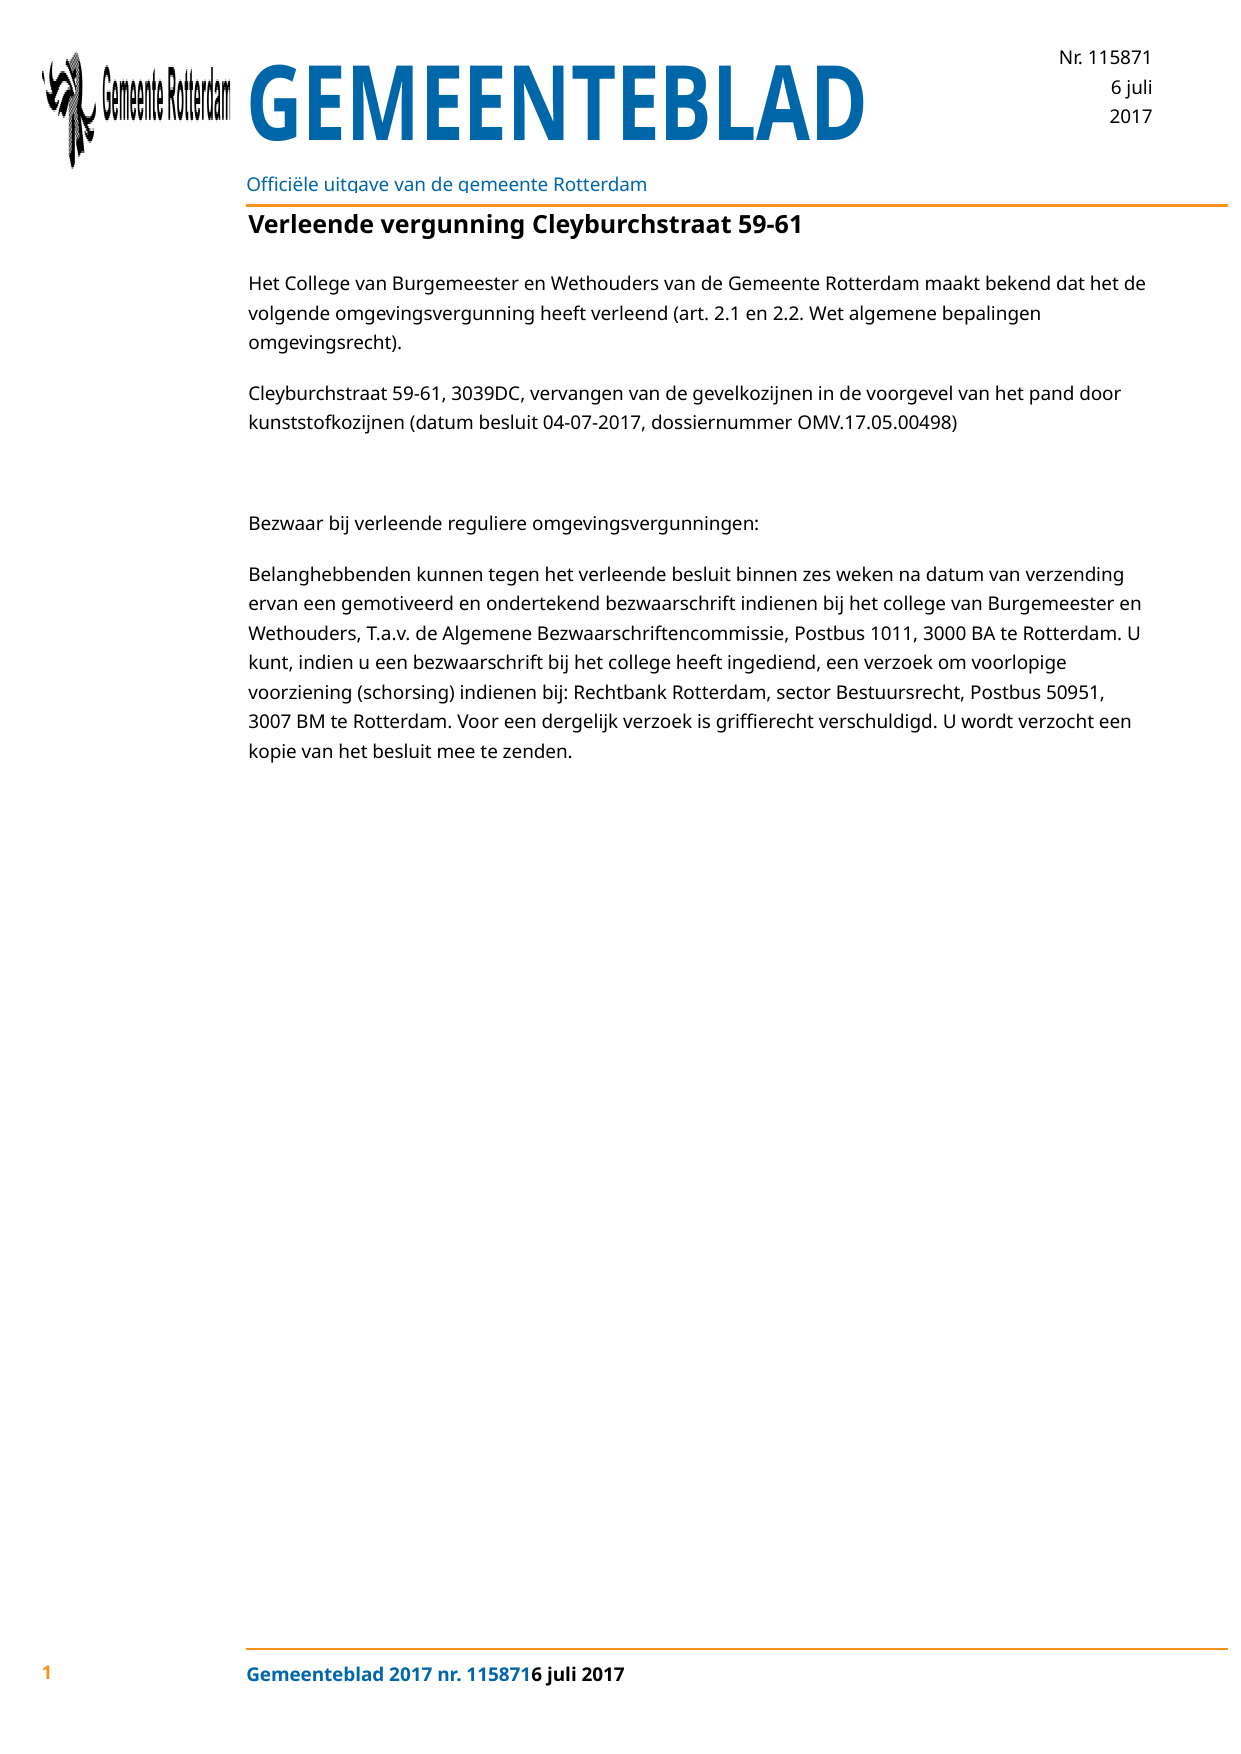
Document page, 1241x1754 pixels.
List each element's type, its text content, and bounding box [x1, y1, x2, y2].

text Cleyburchstraat 59-61, 3039DC, vervangen van de gevelkozijnen in de voorgevel van het pand door kunststofkozijnen (datum besluit 04-07-2017, dossiernummer OMV.17.05.00498) [248, 380, 1152, 435]
picture [41, 47, 231, 172]
text Bezwaar bij verleende reguliere omgevingsvergunningen: [248, 510, 1152, 536]
text Verleende vergunning Cleyburchstraat 59-61 [248, 207, 1152, 241]
text Belanghebbenden kunnen tegen het verleende besluit binnen zes weken na datum van verzending ervan een gemotiveerd en ondertekend bezwaarschrift indienen bij het college van Burgemeester en Wethouders, T.a.v. de Algemene Bezwaarschriftencommissie, Postbus 1011, 3000 BA te Rotterdam. U kunt, indien u een bezwaarschrift bij het college heeft ingediend, een verzoek om voorlopige voorziening (schorsing) indienen bij: Rechtbank Rotterdam, sector Bestuursrecht, Postbus 50951, 3007 BM te Rotterdam. Voor een dergelijk verzoek is griffierecht verschuldigd. U wordt verzocht een kopie van het besluit mee te zenden. [248, 561, 1152, 764]
text Het College van Burgemeester en Wethouders van de Gemeente Rotterdam maakt bekend dat het de volgende omgevingsvergunning heeft verleend (art. 2.1 en 2.2. Wet algemene bepalingen omgevingsrecht). [248, 270, 1152, 355]
